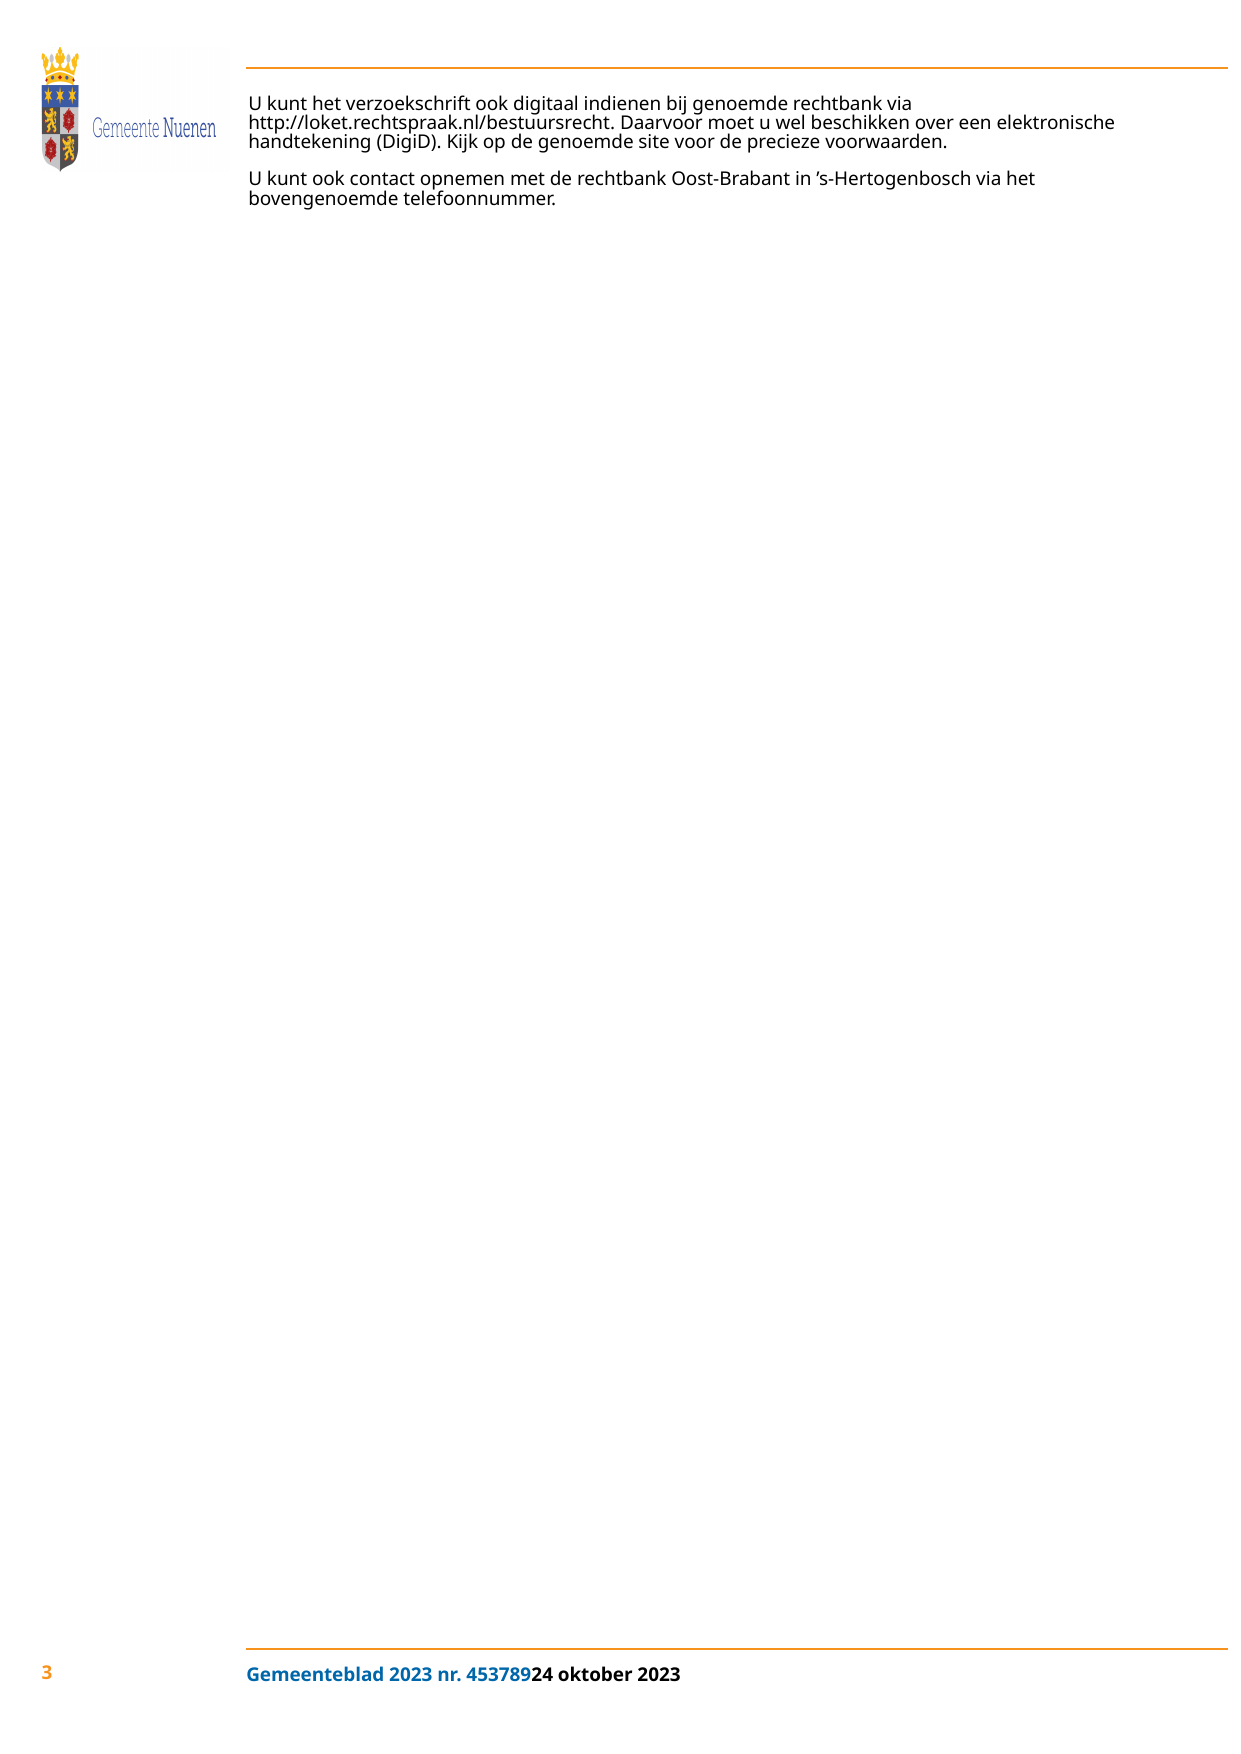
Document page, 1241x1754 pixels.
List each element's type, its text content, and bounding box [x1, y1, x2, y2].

text U kunt het verzoekschrift ook digitaal indienen bij genoemde rechtbank via http://loket.rechtspraak.nl/bestuursrecht. Daarvoor moet u wel beschikken over een elektronische handtekening (DigiD). Kijk op de genoemde site voor de precieze voorwaarden. [248, 95, 1152, 153]
text U kunt ook contact opnemen met de rechtbank Oost-Brabant in ’s-Hertogenbosch via het bovengenoemde telefoonnummer. [248, 170, 1152, 209]
picture [41, 47, 231, 172]
